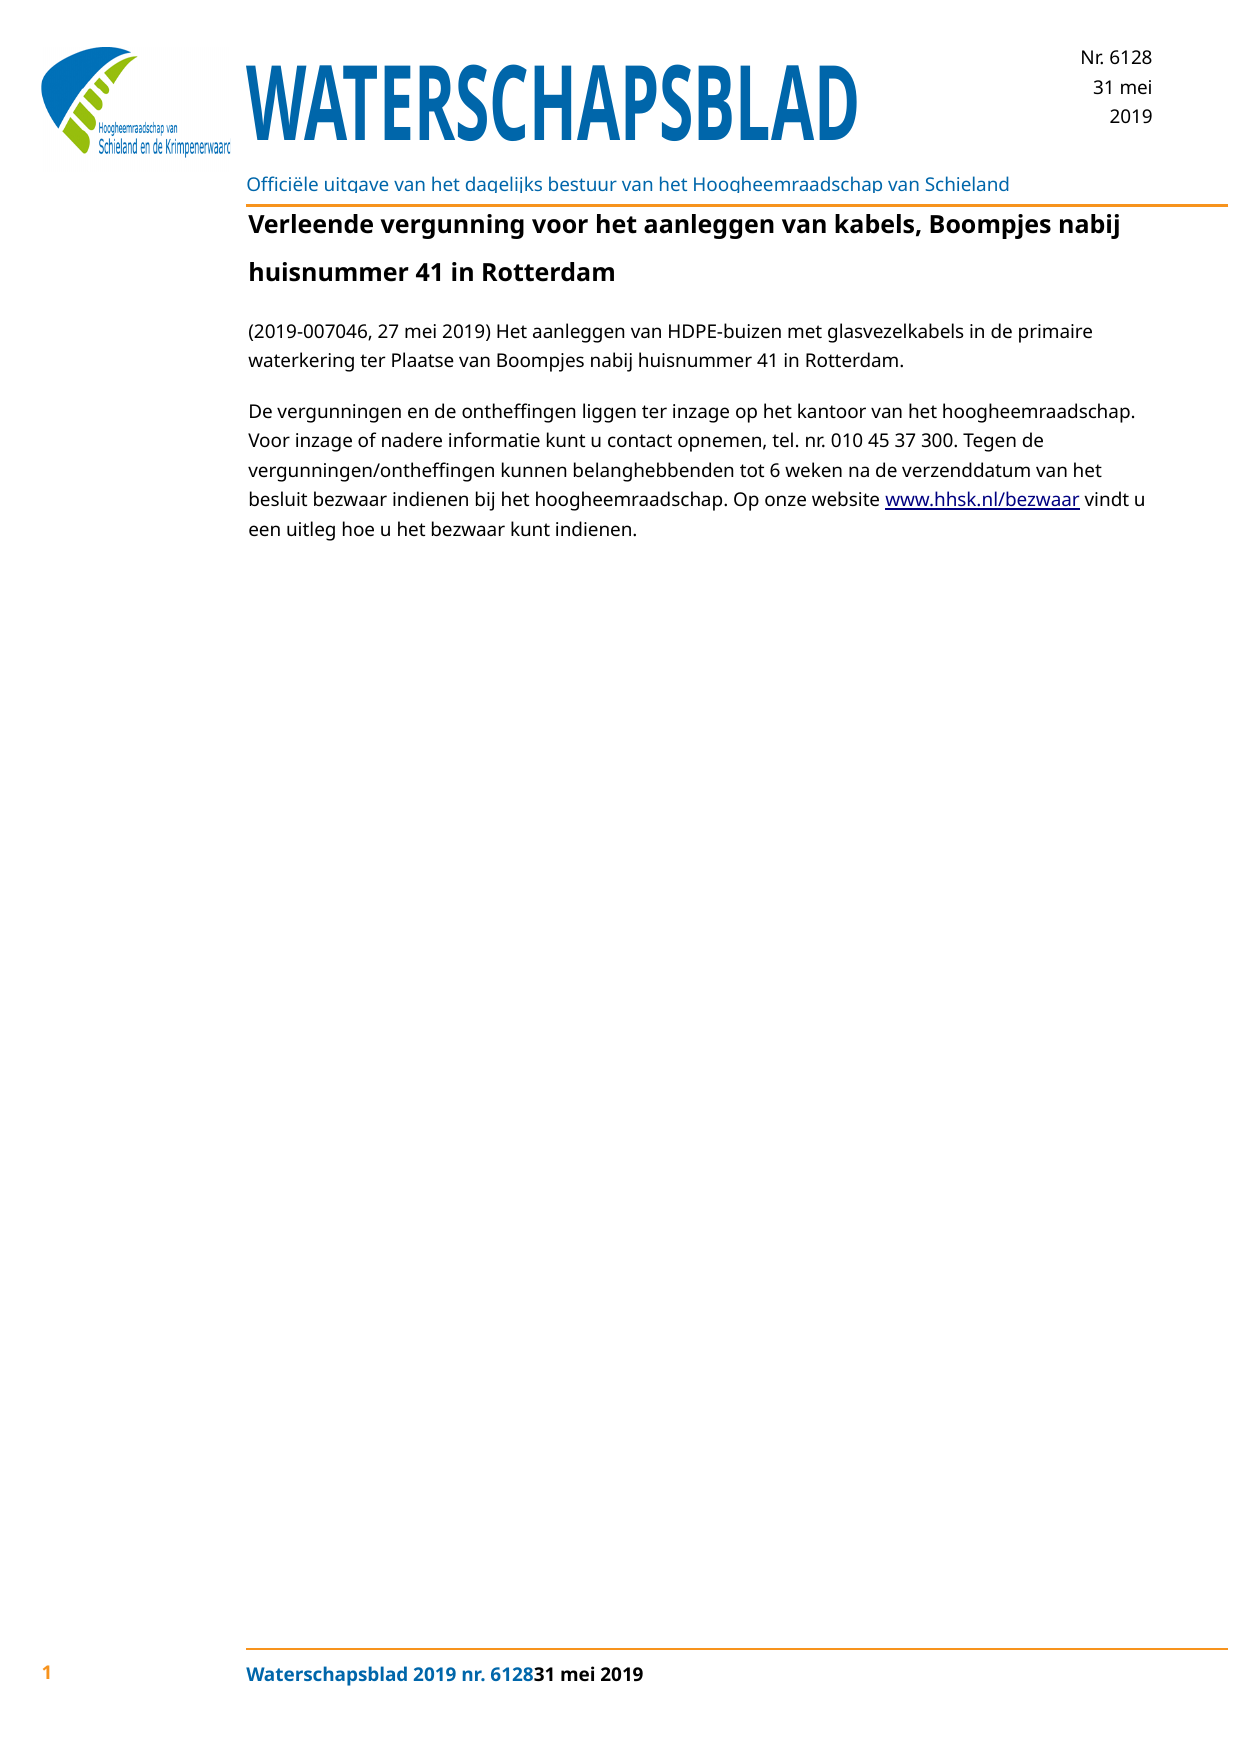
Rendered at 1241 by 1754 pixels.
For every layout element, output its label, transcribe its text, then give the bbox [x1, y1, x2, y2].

text (2019-007046, 27 mei 2019) Het aanleggen van HDPE-buizen met glasvezelkabels in de primaire waterkering ter Plaatse van Boompjes nabij huisnummer 41 in Rotterdam. [248, 318, 1152, 373]
text Verleende vergunning voor het aanleggen van kabels, Boompjes nabij huisnummer 41 in Rotterdam [248, 207, 1152, 288]
picture [41, 47, 231, 172]
text De vergunningen en de ontheffingen liggen ter inzage op het kantoor van het hoogheemraadschap. Voor inzage of nadere informatie kunt u contact opnemen, tel. nr. 010 45 37 300. Tegen de vergunningen/ontheffingen kunnen belanghebbenden tot 6 weken na de verzenddatum van het besluit bezwaar indienen bij het hoogheemraadschap. Op onze website www.hhsk.nl/bezwaar vindt u een uitleg hoe u het bezwaar kunt indienen. [248, 398, 1152, 542]
